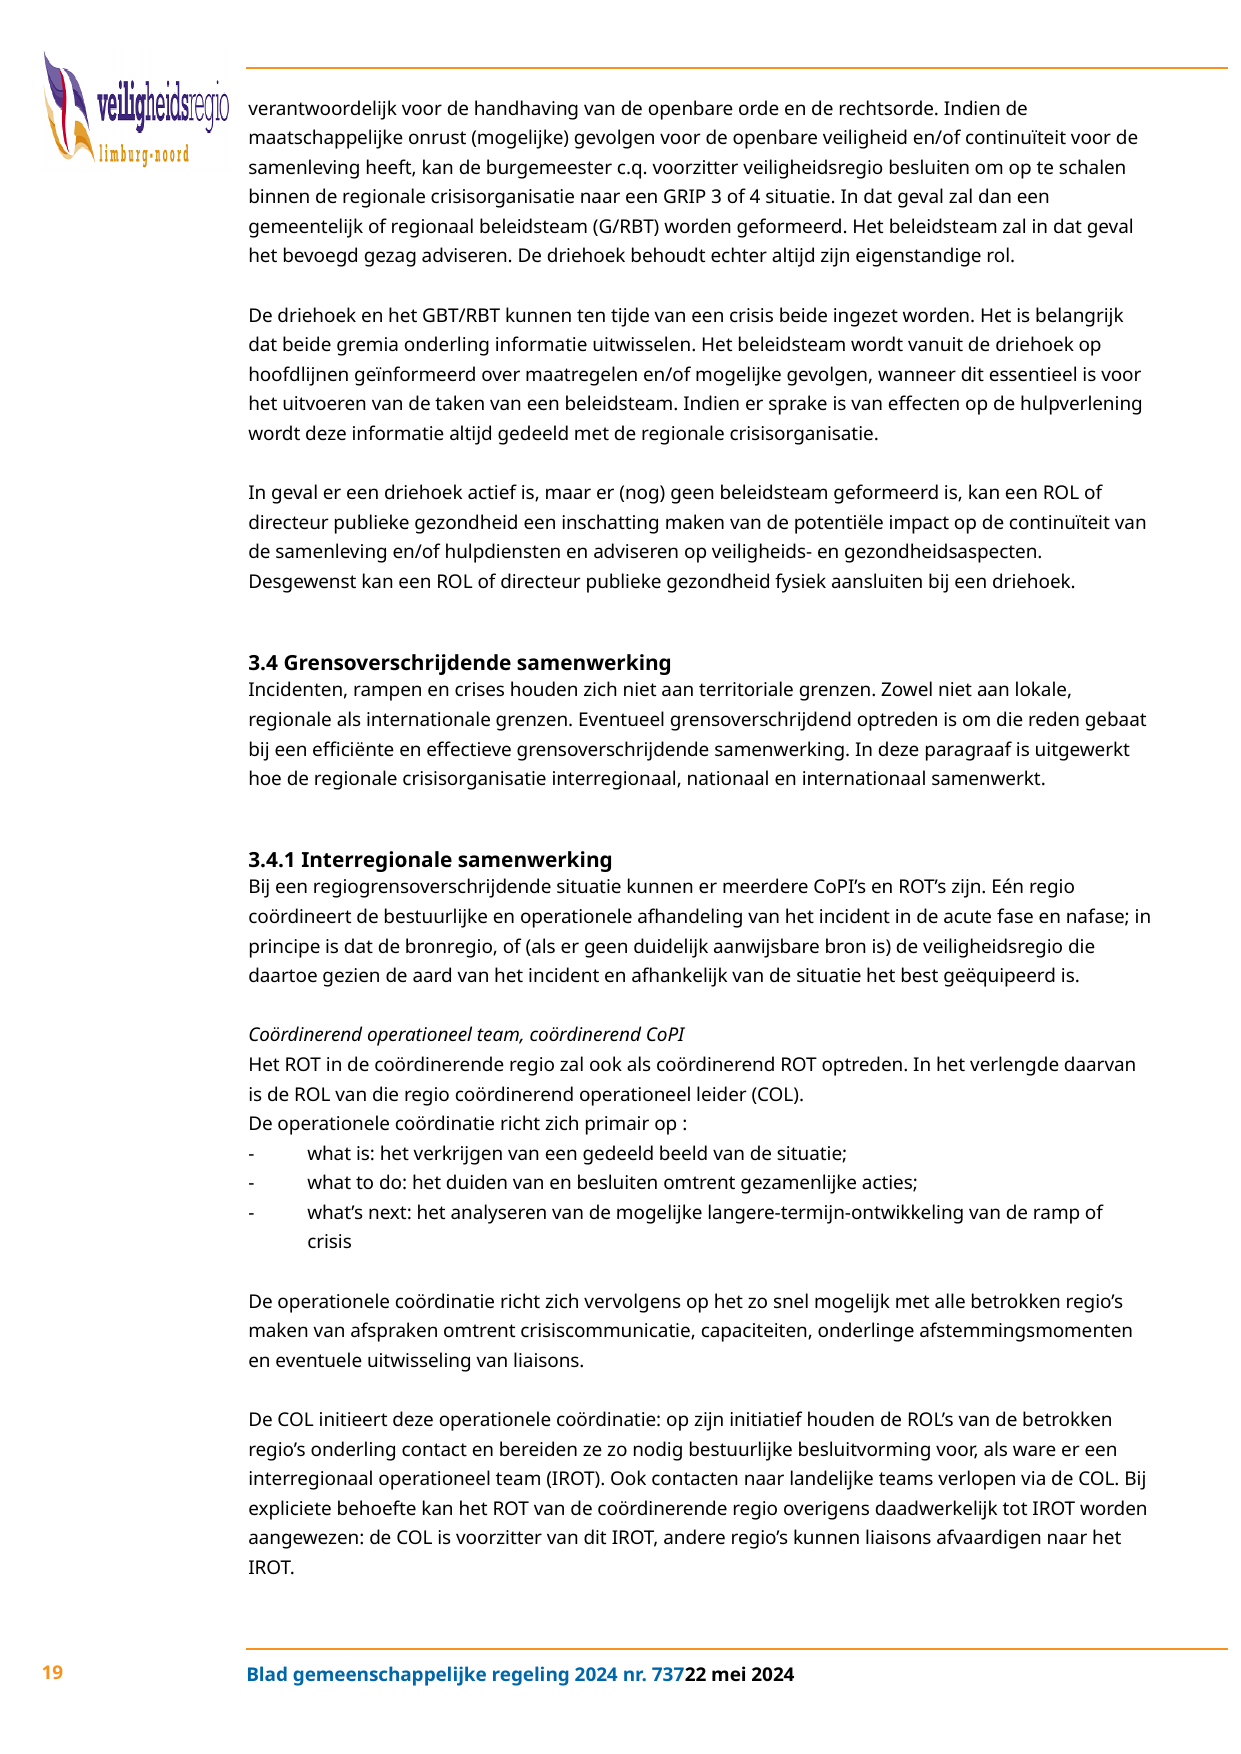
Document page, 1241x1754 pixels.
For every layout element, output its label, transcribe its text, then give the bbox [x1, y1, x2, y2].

text 3.4 Grensoverschrijdende samenwerking [248, 648, 1152, 677]
text 3.4.1 Interregionale samenwerking [248, 845, 1152, 874]
text Coördinerend operationeel team, coördinerend CoPI [248, 1022, 1152, 1047]
text verantwoordelijk voor de handhaving van de openbare orde en de rechtsorde. Indien de maatschappelijke onrust (mogelijke) gevolgen voor de openbare veiligheid en/of continuïteit voor de samenleving heeft, kan de burgemeester c.q. voorzitter veiligheidsregio besluiten om op te schalen binnen de regionale crisisorganisatie naar een GRIP 3 of 4 situatie. In dat geval zal dan een gemeentelijk of regionaal beleidsteam (G/RBT) worden geformeerd. Het beleidsteam zal in dat geval het bevoegd gezag adviseren. De driehoek behoudt echter altijd zijn eigenstandige rol. [248, 95, 1152, 268]
text Bij een regiogrensoverschrijdende situatie kunnen er meerdere CoPI’s en ROT’s zijn. Eén regio coördineert de bestuurlijke en operationele afhandeling van het incident in de acute fase en nafase; in principe is dat de bronregio, of (als er geen duidelijk aanwijsbare bron is) de veiligheidsregio die daartoe gezien de aard van het incident en afhankelijk van de situatie het best geëquipeerd is. [248, 874, 1152, 988]
text Het ROT in de coördinerende regio zal ook als coördinerend ROT optreden. In het verlengde daarvan is de ROL van die regio coördinerend operationeel leider (COL). [248, 1051, 1152, 1107]
picture [41, 47, 231, 172]
text De operationele coördinatie richt zich vervolgens op het zo snel mogelijk met alle betrokken regio’s maken van afspraken omtrent crisiscommunicatie, capaciteiten, onderlinge afstemmingsmomenten en eventuele uitwisseling van liaisons. [248, 1288, 1152, 1373]
text In geval er een driehoek actief is, maar er (nog) geen beleidsteam geformeerd is, kan een ROL of directeur publieke gezondheid een inschatting maken van de potentiële impact op de continuïteit van de samenleving en/of hulpdiensten en adviseren op veiligheids- en gezondheidsaspecten. Desgewenst kan een ROL of directeur publieke gezondheid fysiek aansluiten bij een driehoek. [248, 479, 1152, 594]
list what’s next: het analyseren van de mogelijke langere-termijn-ontwikkeling van de ramp of crisis [248, 1199, 1152, 1254]
list what is: het verkrijgen van een gedeeld beeld van de situatie; [248, 1140, 1152, 1166]
text De COL initieert deze operationele coördinatie: op zijn initiatief houden de ROL’s van de betrokken regio’s onderling contact en bereiden ze zo nodig bestuurlijke besluitvorming voor, als ware er een interregionaal operationeel team (IROT). Ook contacten naar landelijke teams verlopen via de COL. Bij expliciete behoefte kan het ROT van de coördinerende regio overigens daadwerkelijk tot IROT worden aangewezen: de COL is voorzitter van dit IROT, andere regio’s kunnen liaisons afvaardigen naar het IROT. [248, 1406, 1152, 1580]
text De operationele coördinatie richt zich primair op : [248, 1110, 1152, 1136]
text De driehoek en het GBT/RBT kunnen ten tijde van een crisis beide ingezet worden. Het is belangrijk dat beide gremia onderling informatie uitwisselen. Het beleidsteam wordt vanuit de driehoek op hoofdlijnen geïnformeerd over maatregelen en/of mogelijke gevolgen, wanneer dit essentieel is voor het uitvoeren van de taken van een beleidsteam. Indien er sprake is van effecten op de hulpverlening wordt deze informatie altijd gedeeld met de regionale crisisorganisatie. [248, 302, 1152, 446]
text Incidenten, rampen en crises houden zich niet aan territoriale grenzen. Zowel niet aan lokale, regionale als internationale grenzen. Eventueel grensoverschrijdend optreden is om die reden gebaat bij een efficiënte en effectieve grensoverschrijdende samenwerking. In deze paragraaf is uitgewerkt hoe de regionale crisisorganisatie interregionaal, nationaal en internationaal samenwerkt. [248, 677, 1152, 791]
list what to do: het duiden van en besluiten omtrent gezamenlijke acties; [248, 1169, 1152, 1195]
